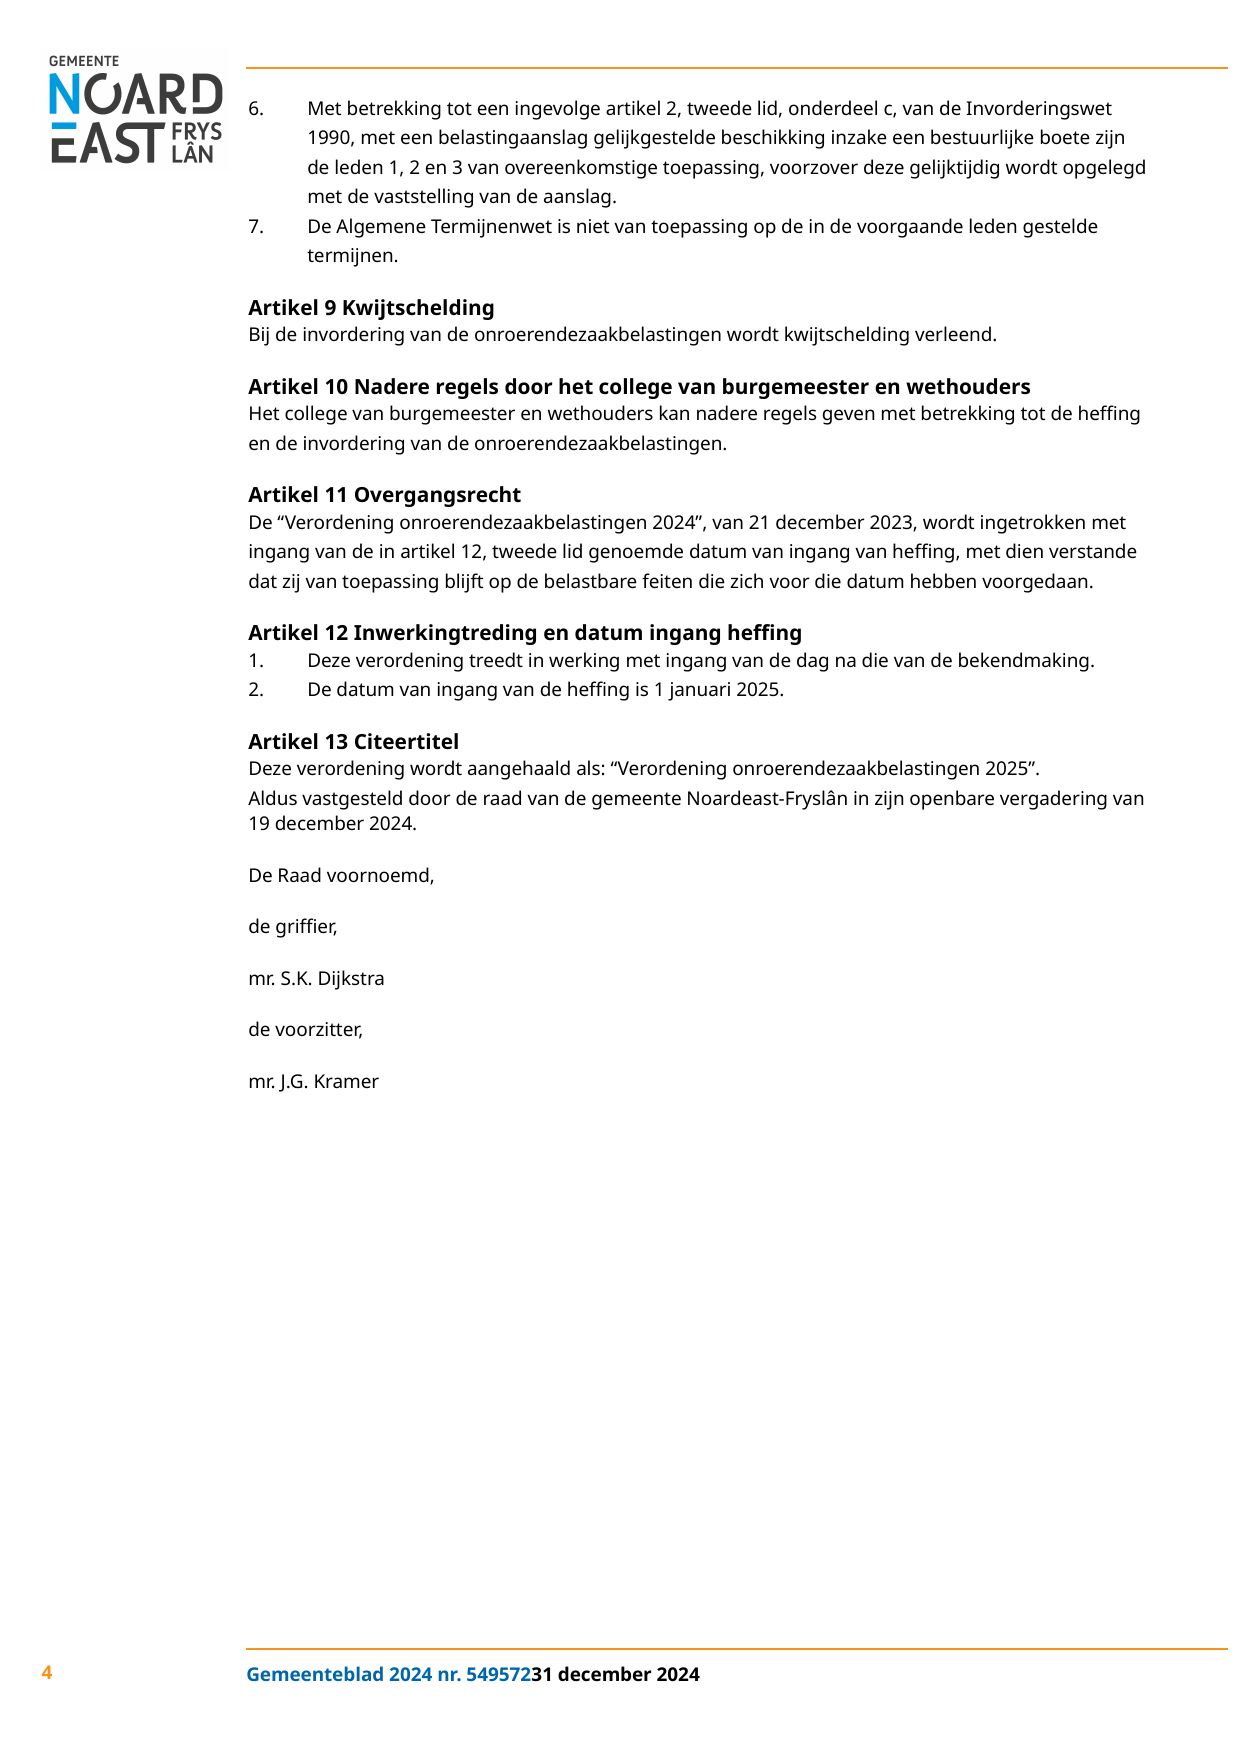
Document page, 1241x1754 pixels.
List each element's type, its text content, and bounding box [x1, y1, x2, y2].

text Artikel 9 Kwijtschelding [248, 293, 1152, 322]
text de griffier, [248, 913, 1152, 939]
list Met betrekking tot een ingevolge artikel 2, tweede lid, onderdeel c, van de Invorderingswet 1990, met een belastingaanslag gelijkgestelde beschikking inzake een bestuurlijke boete zijn de leden 1, 2 en 3 van overeenkomstige toepassing, voorzover deze gelijktijdig wordt opgelegd met de vaststelling van de aanslag. [248, 95, 1152, 209]
picture [41, 47, 231, 172]
text Artikel 13 Citeertitel [248, 727, 1152, 755]
text Artikel 12 Inwerkingtreding en datum ingang heffing [248, 618, 1152, 647]
text Bij de invordering van de onroerendezaakbelastingen wordt kwijtschelding verleend. [248, 322, 1152, 347]
text De Raad voornoemd, [248, 862, 1152, 888]
text mr. S.K. Dijkstra [248, 965, 1152, 991]
list De datum van ingang van de heffing is 1 januari 2025. [248, 676, 1152, 702]
text mr. J.G. Kramer [248, 1068, 1152, 1094]
text Aldus vastgesteld door de raad van de gemeente Noardeast-Fryslân in zijn openbare vergadering van 19 december 2024. [248, 785, 1152, 836]
text Artikel 11 Overgangsrecht [248, 480, 1152, 509]
text De “Verordening onroerendezaakbelastingen 2024”, van 21 december 2023, wordt ingetrokken met ingang van de in artikel 12, tweede lid genoemde datum van ingang van heffing, met dien verstande dat zij van toepassing blijft op de belastbare feiten die zich voor die datum hebben voorgedaan. [248, 509, 1152, 594]
list De Algemene Termijnenwet is niet van toepassing op de in de voorgaande leden gestelde termijnen. [248, 213, 1152, 268]
text Artikel 10 Nadere regels door het college van burgemeester en wethouders [248, 372, 1152, 400]
text de voorzitter, [248, 1016, 1152, 1042]
text Deze verordening wordt aangehaald als: “Verordening onroerendezaakbelastingen 2025”. [248, 755, 1152, 781]
text Het college van burgemeester en wethouders kan nadere regels geven met betrekking tot de heffing en de invordering van de onroerendezaakbelastingen. [248, 400, 1152, 456]
list Deze verordening treedt in werking met ingang van de dag na die van de bekendmaking. [248, 647, 1152, 673]
